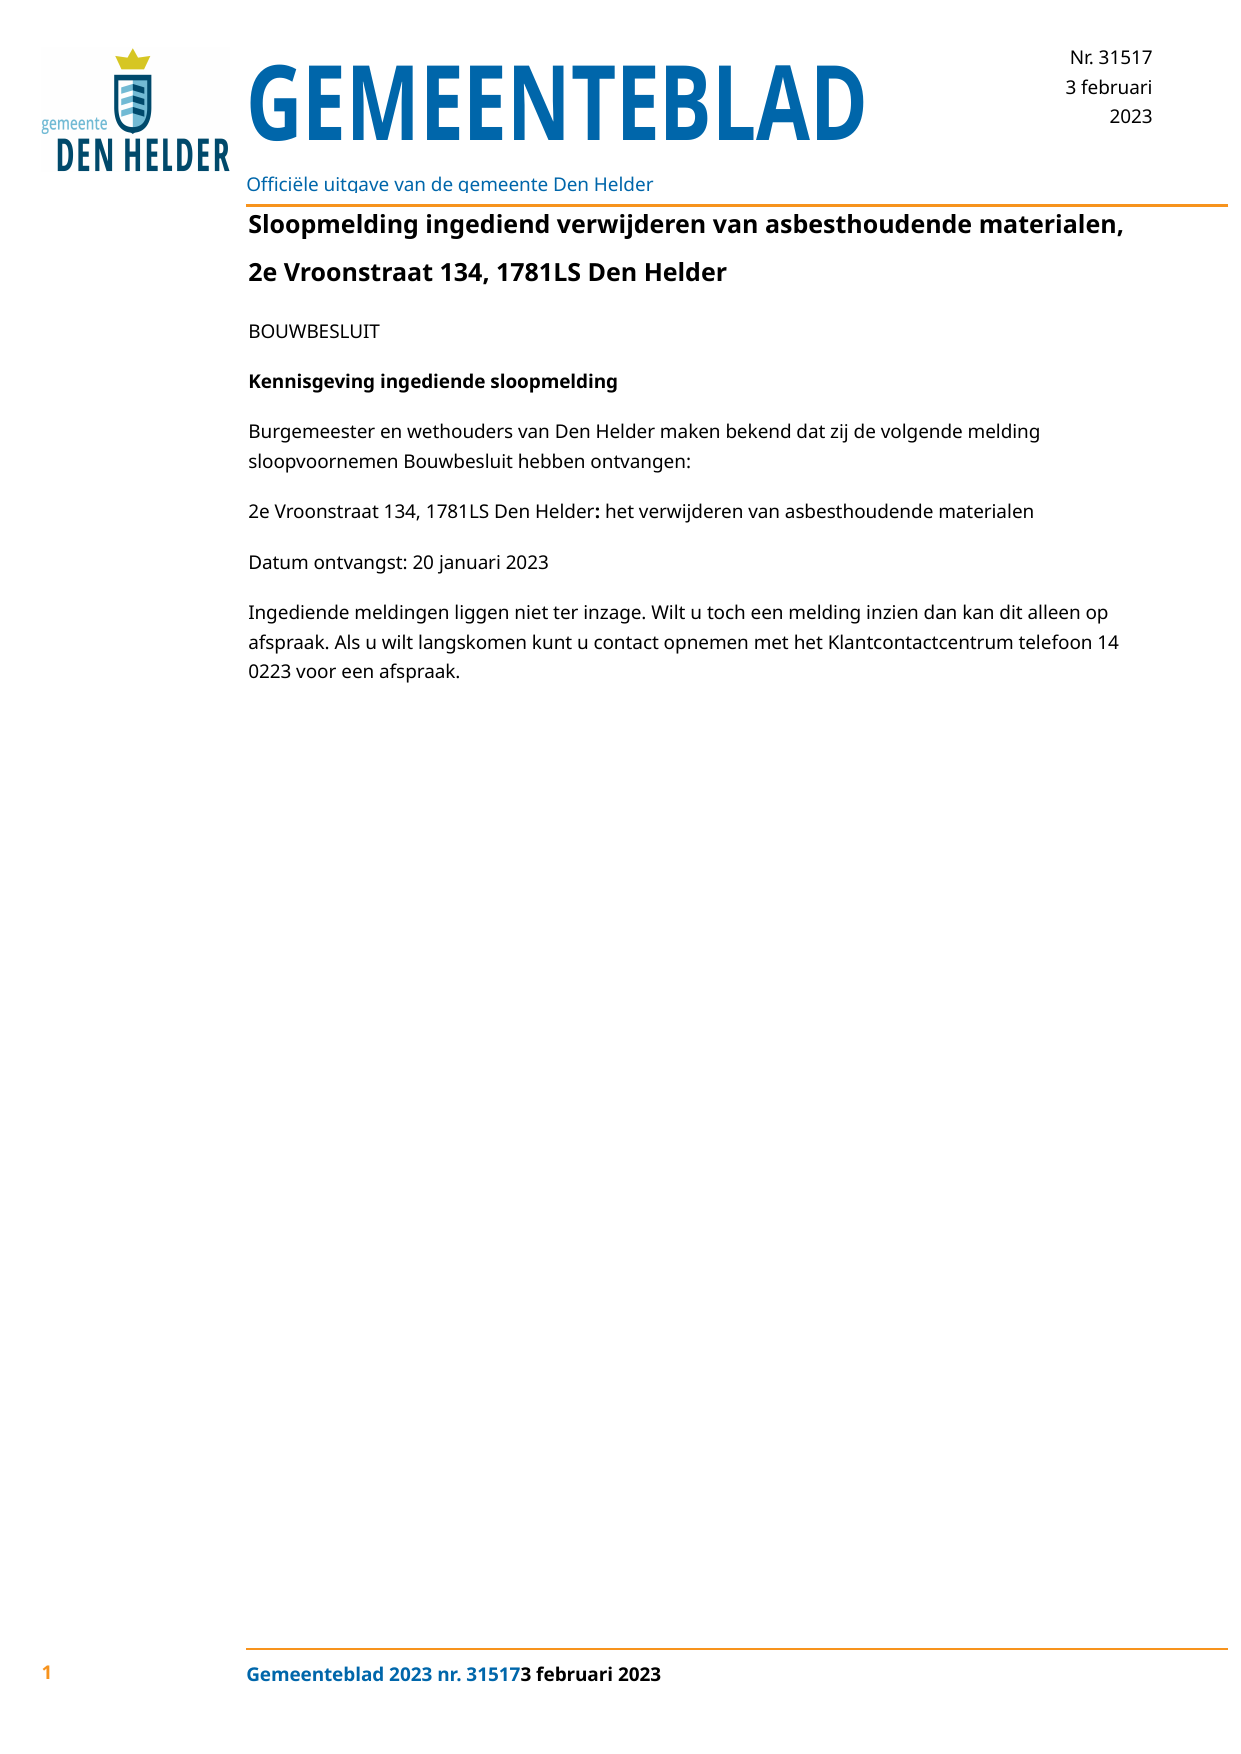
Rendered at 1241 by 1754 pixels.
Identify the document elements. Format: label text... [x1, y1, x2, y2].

picture [100, 154, 106, 172]
text Sloopmelding ingediend verwijderen van asbesthoudende materialen, 2e Vroonstraat 134, 1781LS Den Helder [248, 207, 1152, 288]
text 2e Vroonstraat 134, 1781LS Den Helder: het verwijderen van asbesthoudende materialen [248, 499, 1152, 524]
picture [63, 144, 68, 165]
text Datum ontvangst: 20 januari 2023 [248, 549, 1152, 575]
picture [220, 160, 224, 172]
text Kennisgeving ingediende sloopmelding [248, 368, 1152, 394]
picture [182, 144, 187, 165]
picture [130, 157, 135, 172]
text BOUWBESLUIT [248, 318, 1152, 344]
text Burgemeester en wethouders van Den Helder maken bekend dat zij de volgende melding sloopvoornemen Bouwbesluit hebben ontvangen: [248, 419, 1152, 474]
text Ingediende meldingen liggen niet ter inzage. Wilt u toch een melding inzien dan kan dit alleen op afspraak. Als u wilt langskomen kunt u contact opnemen met het Klantcontactcentrum telefoon 14 0223 voor een afspraak. [248, 599, 1152, 684]
picture [41, 47, 231, 172]
